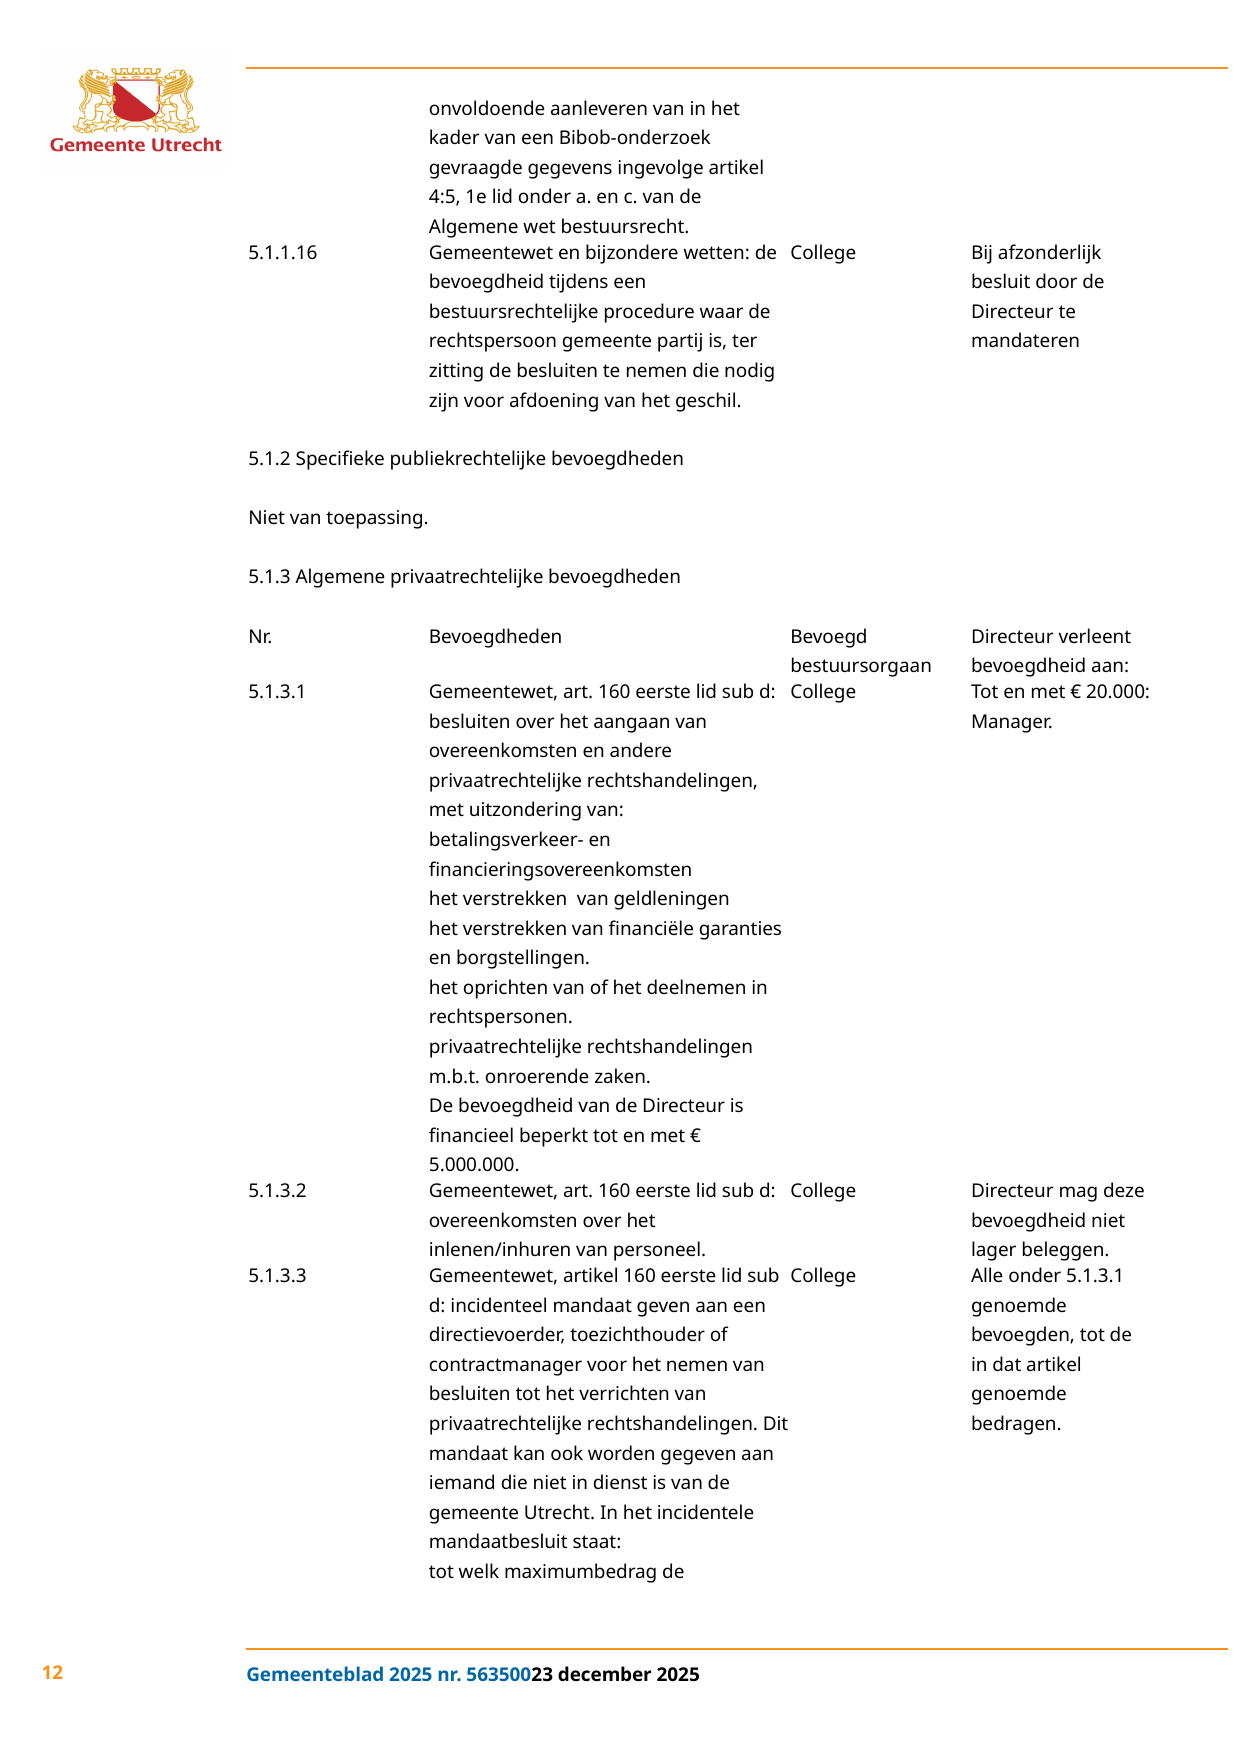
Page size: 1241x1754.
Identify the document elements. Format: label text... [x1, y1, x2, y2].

table_cell Bij afzonderlijk besluit door de Directeur te mandateren [971, 239, 1152, 412]
table_cell Alle onder 5.1.3.1 genoemde bevoegden, tot de in dat artikel genoemde bedragen. [971, 1262, 1152, 1584]
table_header Bevoegdheden [429, 623, 790, 678]
table_header Nr. [248, 623, 429, 678]
text Niet van toepassing. [248, 504, 1152, 530]
table_cell Gemeentewet en bijzondere wetten: de bevoegdheid tijdens een bestuursrechtelijke procedure waar de rechtspersoon gemeente partij is, ter zitting de besluiten te nemen die nodig zijn voor afdoening van het geschil. [429, 239, 790, 412]
table_cell [971, 95, 1152, 239]
table_cell College [790, 239, 971, 412]
table_cell Gemeentewet, artikel 160 eerste lid sub d: incidenteel mandaat geven aan een directievoerder, toezichthouder of contractmanager voor het nemen van besluiten tot het verrichten van privaatrechtelijke rechtshandelingen. Dit mandaat kan ook worden gegeven aan iemand die niet in dienst is van de gemeente Utrecht. In het incidentele mandaatbesluit staat: tot welk maximumbedrag de [429, 1262, 790, 1584]
table_cell 5.1.3.2 [248, 1177, 429, 1262]
table_cell College [790, 678, 971, 1177]
table_cell College [790, 1262, 971, 1584]
table_header Directeur verleent bevoegdheid aan: [971, 623, 1152, 678]
table_cell 5.1.3.1 [248, 678, 429, 1177]
table_cell Directeur mag deze bevoegdheid niet lager beleggen. [971, 1177, 1152, 1262]
table_cell [790, 95, 971, 239]
table_cell Gemeentewet, art. 160 eerste lid sub d: besluiten over het aangaan van overeenkomsten en andere privaatrechtelijke rechtshandelingen, met uitzondering van: betalingsverkeer- en financieringsovereenkomsten het verstrekken van geldleningen het verstrekken van financiële garanties en borgstellingen. het oprichten van of het deelnemen in rechtspersonen. privaatrechtelijke rechtshandelingen m.b.t. onroerende zaken. De bevoegdheid van de Directeur is financieel beperkt tot en met € 5.000.000. [429, 678, 790, 1177]
table_cell 5.1.3.3 [248, 1262, 429, 1584]
table_cell onvoldoende aanleveren van in het kader van een Bibob-onderzoek gevraagde gegevens ingevolge artikel 4:5, 1e lid onder a. en c. van de Algemene wet bestuursrecht. [429, 95, 790, 239]
table_cell Tot en met € 20.000: Manager. [971, 678, 1152, 1177]
picture [41, 47, 231, 172]
table_header Bevoegd bestuursorgaan [790, 623, 971, 678]
text 5.1.3 Algemene privaatrechtelijke bevoegdheden [248, 564, 1152, 589]
text 5.1.2 Specifieke publiekrechtelijke bevoegdheden [248, 445, 1152, 471]
table_cell [248, 95, 429, 239]
table_cell Gemeentewet, art. 160 eerste lid sub d: overeenkomsten over het inlenen/inhuren van personeel. [429, 1177, 790, 1262]
table_cell College [790, 1177, 971, 1262]
table_cell 5.1.1.16 [248, 239, 429, 412]
